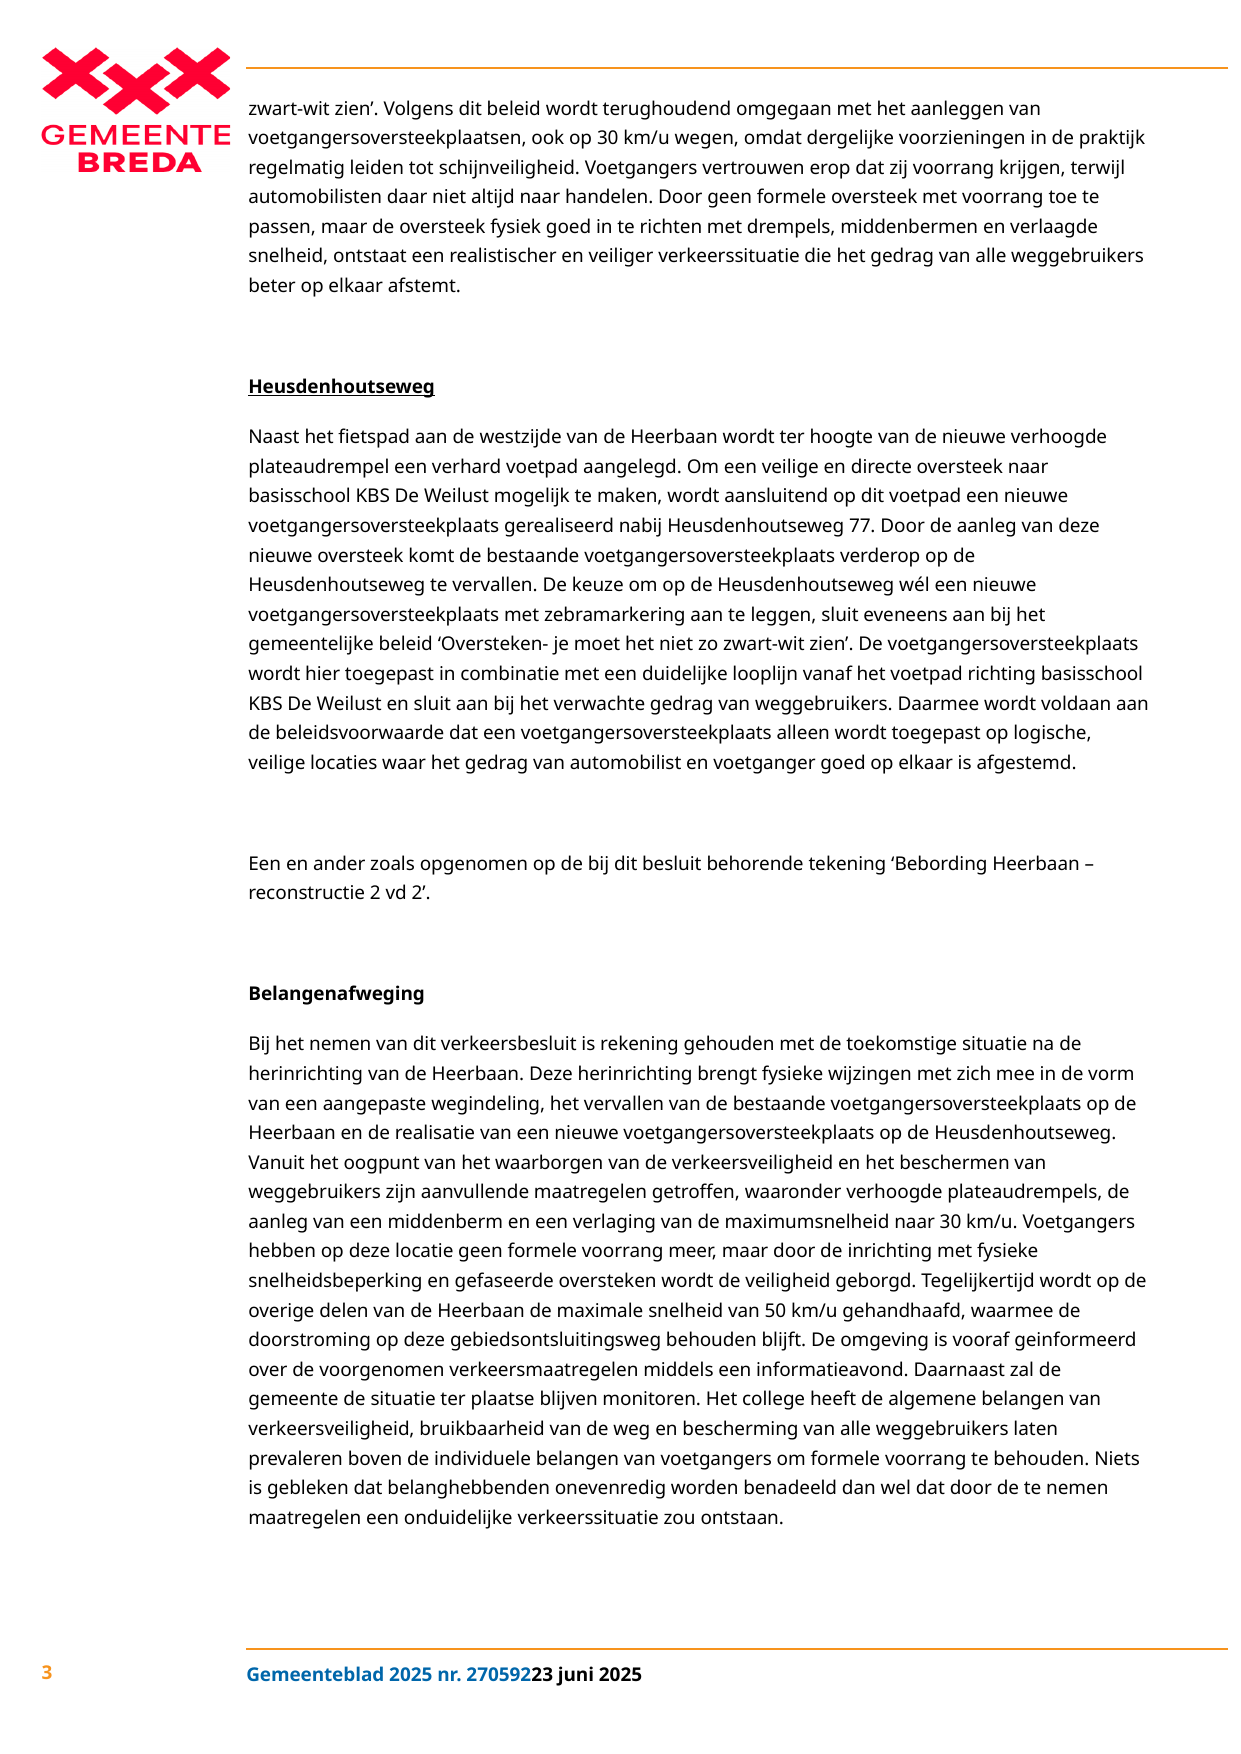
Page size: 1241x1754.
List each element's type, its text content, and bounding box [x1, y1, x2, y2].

picture [41, 47, 231, 172]
text Belangenafweging [248, 980, 1152, 1006]
text Bij het nemen van dit verkeersbesluit is rekening gehouden met de toekomstige situatie na de herinrichting van de Heerbaan. Deze herinrichting brengt fysieke wijzingen met zich mee in de vorm van een aangepaste wegindeling, het vervallen van de bestaande voetgangersoversteekplaats op de Heerbaan en de realisatie van een nieuwe voetgangersoversteekplaats op de Heusdenhoutseweg. Vanuit het oogpunt van het waarborgen van de verkeersveiligheid en het beschermen van weggebruikers zijn aanvullende maatregelen getroffen, waaronder verhoogde plateaudrempels, de aanleg van een middenberm en een verlaging van de maximumsnelheid naar 30 km/u. Voetgangers hebben op deze locatie geen formele voorrang meer, maar door de inrichting met fysieke snelheidsbeperking en gefaseerde oversteken wordt de veiligheid geborgd. Tegelijkertijd wordt op de overige delen van de Heerbaan de maximale snelheid van 50 km/u gehandhaafd, waarmee de doorstroming op deze gebiedsontsluitingsweg behouden blijft. De omgeving is vooraf geinformeerd over de voorgenomen verkeersmaatregelen middels een informatieavond. Daarnaast zal de gemeente de situatie ter plaatse blijven monitoren. Het college heeft de algemene belangen van verkeersveiligheid, bruikbaarheid van de weg en bescherming van alle weggebruikers laten prevaleren boven de individuele belangen van voetgangers om formele voorrang te behouden. Niets is gebleken dat belanghebbenden onevenredig worden benadeeld dan wel dat door de te nemen maatregelen een onduidelijke verkeerssituatie zou ontstaan. [248, 1031, 1152, 1530]
text Heusdenhoutseweg [248, 373, 1152, 399]
text zwart-wit zien’. Volgens dit beleid wordt terughoudend omgegaan met het aanleggen van voetgangersoversteekplaatsen, ook op 30 km/u wegen, omdat dergelijke voorzieningen in de praktijk regelmatig leiden tot schijnveiligheid. Voetgangers vertrouwen erop dat zij voorrang krijgen, terwijl automobilisten daar niet altijd naar handelen. Door geen formele oversteek met voorrang toe te passen, maar de oversteek fysiek goed in te richten met drempels, middenbermen en verlaagde snelheid, ontstaat een realistischer en veiliger verkeerssituatie die het gedrag van alle weggebruikers beter op elkaar afstemt. [248, 95, 1152, 298]
text Naast het fietspad aan de westzijde van de Heerbaan wordt ter hoogte van de nieuwe verhoogde plateaudrempel een verhard voetpad aangelegd. Om een veilige en directe oversteek naar basisschool KBS De Weilust mogelijk te maken, wordt aansluitend op dit voetpad een nieuwe voetgangersoversteekplaats gerealiseerd nabij Heusdenhoutseweg 77. Door de aanleg van deze nieuwe oversteek komt de bestaande voetgangersoversteekplaats verderop op de Heusdenhoutseweg te vervallen. De keuze om op de Heusdenhoutseweg wél een nieuwe voetgangersoversteekplaats met zebramarkering aan te leggen, sluit eveneens aan bij het gemeentelijke beleid ‘Oversteken- je moet het niet zo zwart-wit zien’. De voetgangersoversteekplaats wordt hier toegepast in combinatie met een duidelijke looplijn vanaf het voetpad richting basisschool KBS De Weilust en sluit aan bij het verwachte gedrag van weggebruikers. Daarmee wordt voldaan aan de beleidsvoorwaarde dat een voetgangersoversteekplaats alleen wordt toegepast op logische, veilige locaties waar het gedrag van automobilist en voetganger goed op elkaar is afgestemd. [248, 423, 1152, 775]
text Een en ander zoals opgenomen op de bij dit besluit behorende tekening ‘Bebording Heerbaan – reconstructie 2 vd 2’. [248, 850, 1152, 905]
